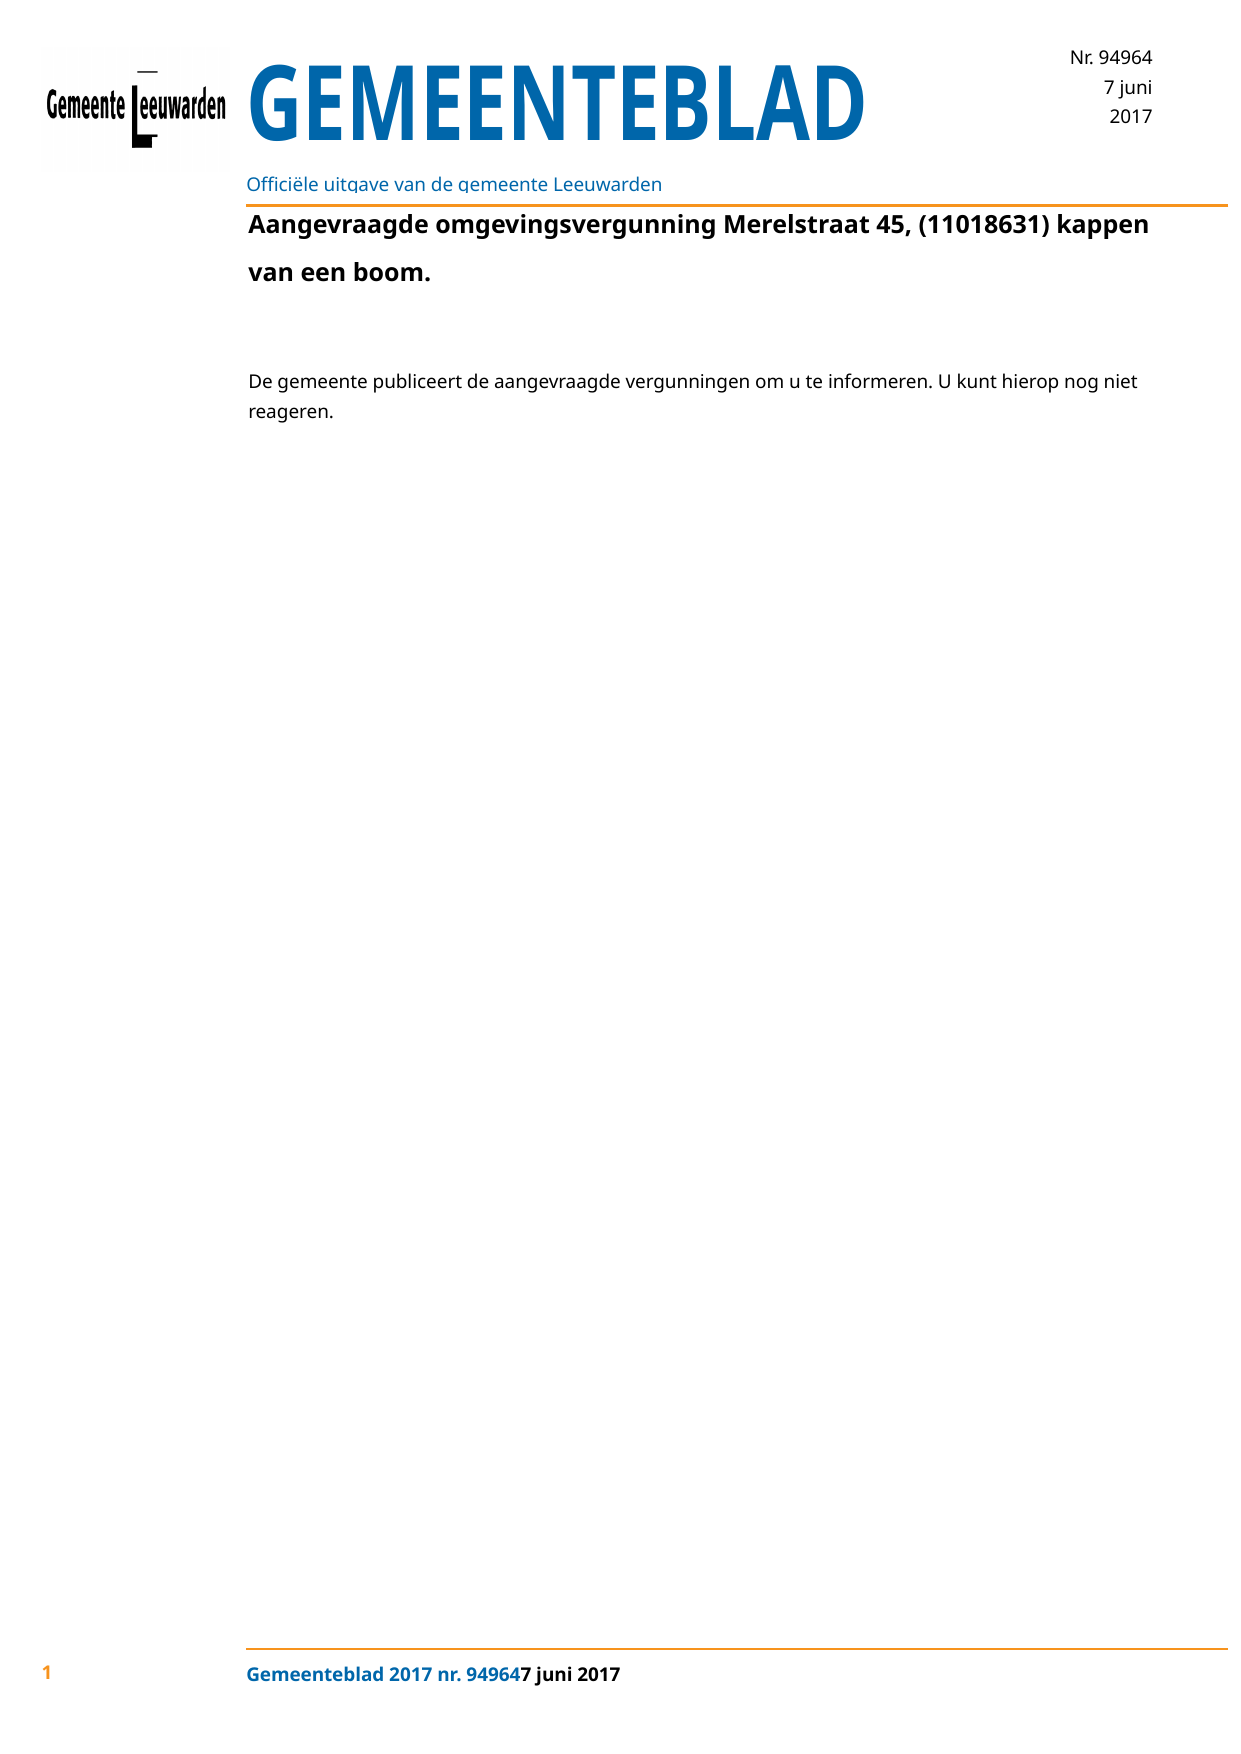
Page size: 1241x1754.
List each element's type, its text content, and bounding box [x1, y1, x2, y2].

text De gemeente publiceert de aangevraagde vergunningen om u te informeren. U kunt hierop nog niet reageren. [248, 368, 1152, 424]
picture [41, 47, 231, 172]
text Aangevraagde omgevingsvergunning Merelstraat 45, (11018631) kappen van een boom. [248, 207, 1152, 288]
